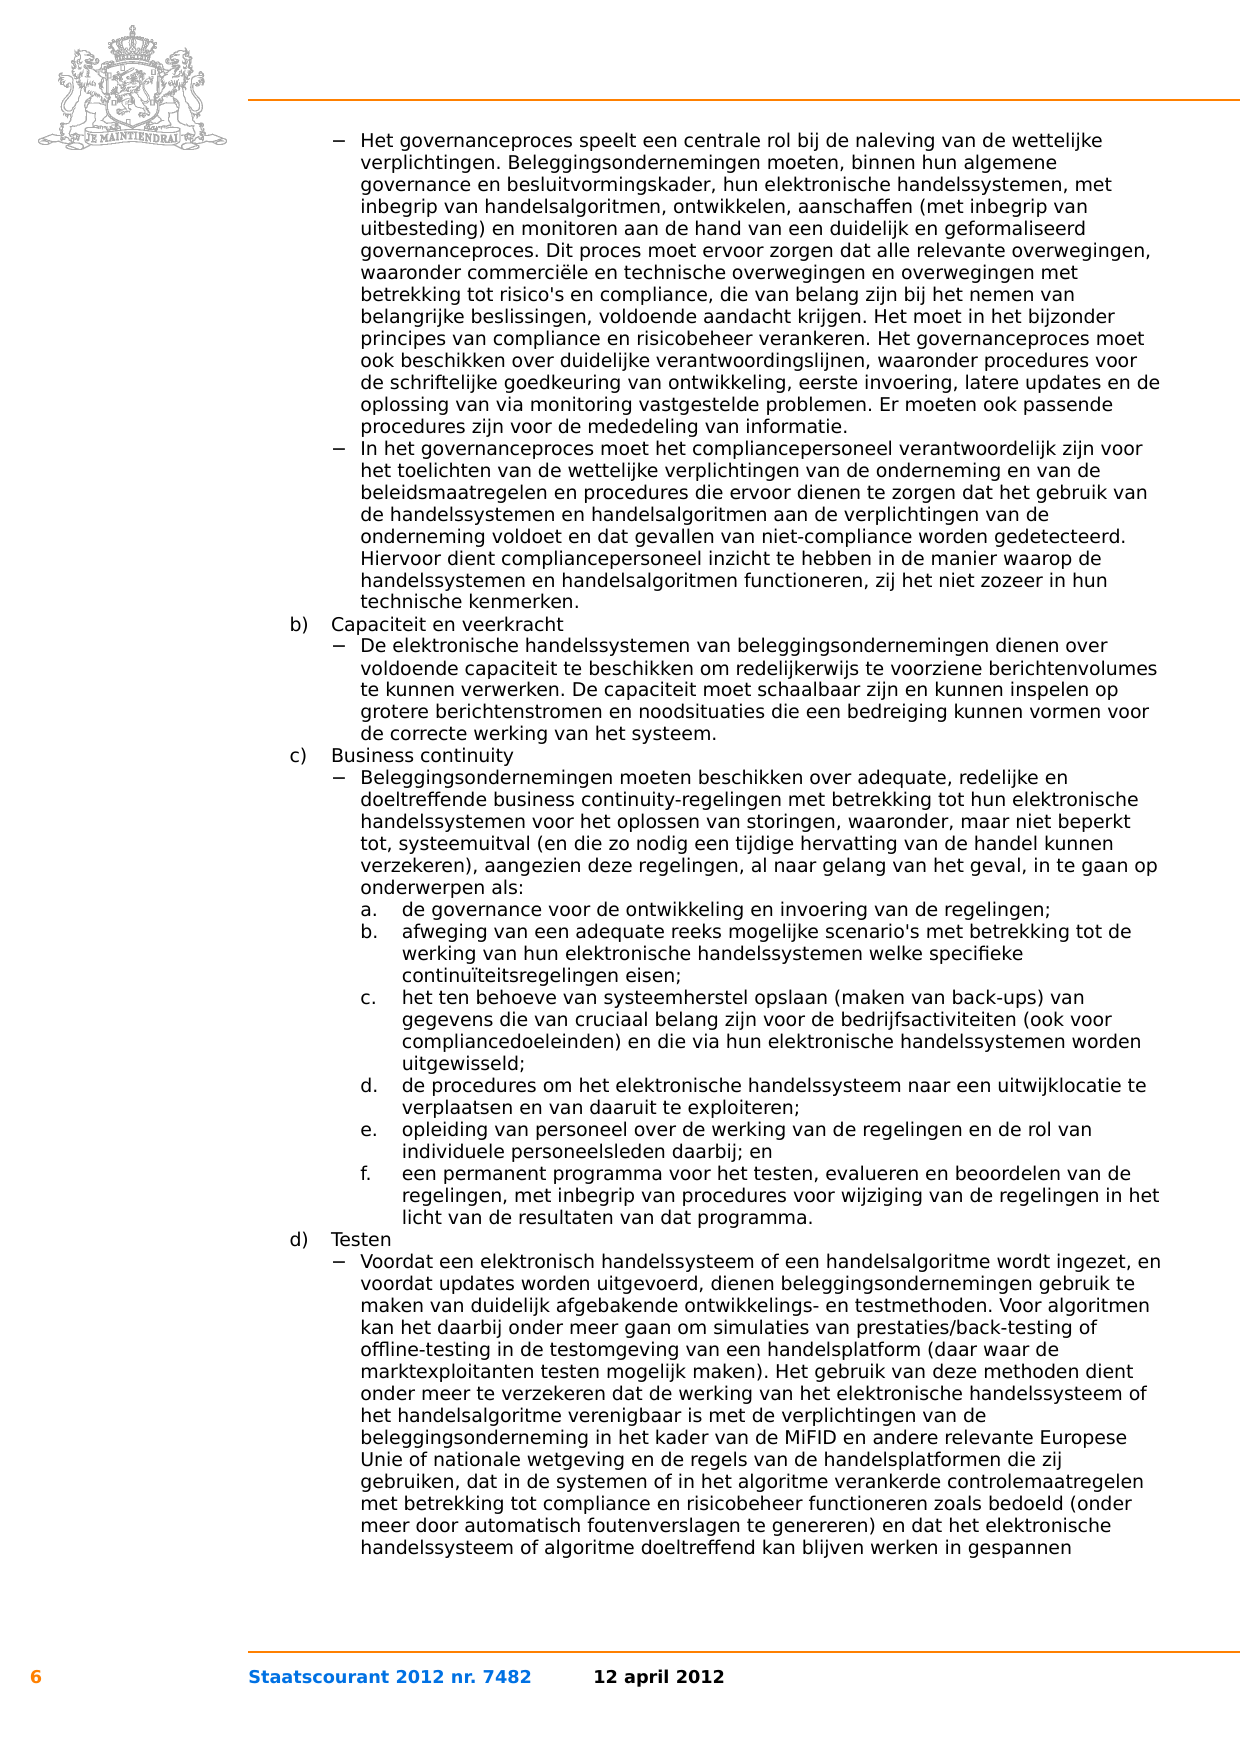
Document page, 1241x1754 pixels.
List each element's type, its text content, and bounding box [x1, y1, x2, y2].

text b. afweging van een adequate reeks mogelijke scenario's met betrekking tot de werking van hun elektronische handelssystemen welke specifieke continuïteitsregelingen eisen; [360, 921, 1163, 987]
text − Beleggingsondernemingen moeten beschikken over adequate, redelijke en doeltreffende business continuity-regelingen met betrekking tot hun elektronische handelssystemen voor het oplossen van storingen, waaronder, maar niet beperkt tot, systeemuitval (en die zo nodig een tijdige hervatting van de handel kunnen verzekeren), aangezien deze regelingen, al naar gelang van het geval, in te gaan op onderwerpen als: [331, 767, 1163, 899]
text c) Business continuity [289, 745, 1163, 767]
text c. het ten behoeve van systeemherstel opslaan (maken van back-ups) van gegevens die van cruciaal belang zijn voor de bedrijfsactiviteiten (ook voor compliancedoeleinden) en die via hun elektronische handelssystemen worden uitgewisseld; [360, 987, 1163, 1075]
text − Het governanceproces speelt een centrale rol bij de naleving van de wettelijke verplichtingen. Beleggingsondernemingen moeten, binnen hun algemene governance en besluitvormingskader, hun elektronische handelssystemen, met inbegrip van handelsalgoritmen, ontwikkelen, aanschaffen (met inbegrip van uitbesteding) en monitoren aan de hand van een duidelijk en geformaliseerd governanceproces. Dit proces moet ervoor zorgen dat alle relevante overwegingen, waaronder commerciële en technische overwegingen en overwegingen met betrekking tot risico's en compliance, die van belang zijn bij het nemen van belangrijke beslissingen, voldoende aandacht krijgen. Het moet in het bijzonder principes van compliance en risicobeheer verankeren. Het governanceproces moet ook beschikken over duidelijke verantwoordingslijnen, waaronder procedures voor de schriftelijke goedkeuring van ontwikkeling, eerste invoering, latere updates en de oplossing van via monitoring vastgestelde problemen. Er moeten ook passende procedures zijn voor de mededeling van informatie. [331, 130, 1163, 438]
text − Voordat een elektronisch handelssysteem of een handelsalgoritme wordt ingezet, en voordat updates worden uitgevoerd, dienen beleggingsondernemingen gebruik te maken van duidelijk afgebakende ontwikkelings- en testmethoden. Voor algoritmen kan het daarbij onder meer gaan om simulaties van prestaties/back-testing of offline-testing in de testomgeving van een handelsplatform (daar waar de marktexploitanten testen mogelijk maken). Het gebruik van deze methoden dient onder meer te verzekeren dat de werking van het elektronische handelssysteem of het handelsalgoritme verenigbaar is met de verplichtingen van de beleggingsonderneming in het kader van de MiFID en andere relevante Europese Unie of nationale wetgeving en de regels van de handelsplatformen die zij gebruiken, dat in de systemen of in het algoritme verankerde controlemaatregelen met betrekking tot compliance en risicobeheer functioneren zoals bedoeld (onder meer door automatisch foutenverslagen te genereren) en dat het elektronische handelssysteem of algoritme doeltreffend kan blijven werken in gespannen [331, 1251, 1163, 1558]
text e. opleiding van personeel over de werking van de regelingen en de rol van individuele personeelsleden daarbij; en [360, 1119, 1163, 1163]
text − De elektronische handelssystemen van beleggingsondernemingen dienen over voldoende capaciteit te beschikken om redelijkerwijs te voorziene berichtenvolumes te kunnen verwerken. De capaciteit moet schaalbaar zijn en kunnen inspelen op grotere berichtenstromen en noodsituaties die een bedreiging kunnen vormen voor de correcte werking van het systeem. [331, 635, 1163, 745]
text b) Capaciteit en veerkracht [289, 613, 1163, 635]
text d) Testen [289, 1229, 1163, 1251]
text − In het governanceproces moet het compliancepersoneel verantwoordelijk zijn voor het toelichten van de wettelijke verplichtingen van de onderneming en van de beleidsmaatregelen en procedures die ervoor dienen te zorgen dat het gebruik van de handelssystemen en handelsalgoritmen aan de verplichtingen van de onderneming voldoet en dat gevallen van niet-compliance worden gedetecteerd. Hiervoor dient compliancepersoneel inzicht te hebben in de manier waarop de handelssystemen en handelsalgoritmen functioneren, zij het niet zozeer in hun technische kenmerken. [331, 438, 1163, 613]
text d. de procedures om het elektronische handelssysteem naar een uitwijklocatie te verplaatsen en van daaruit te exploiteren; [360, 1075, 1163, 1119]
text a. de governance voor de ontwikkeling en invoering van de regelingen; [360, 899, 1163, 921]
text f. een permanent programma voor het testen, evalueren en beoordelen van de regelingen, met inbegrip van procedures voor wijziging van de regelingen in het licht van de resultaten van dat programma. [360, 1163, 1163, 1229]
picture [38, 25, 227, 150]
